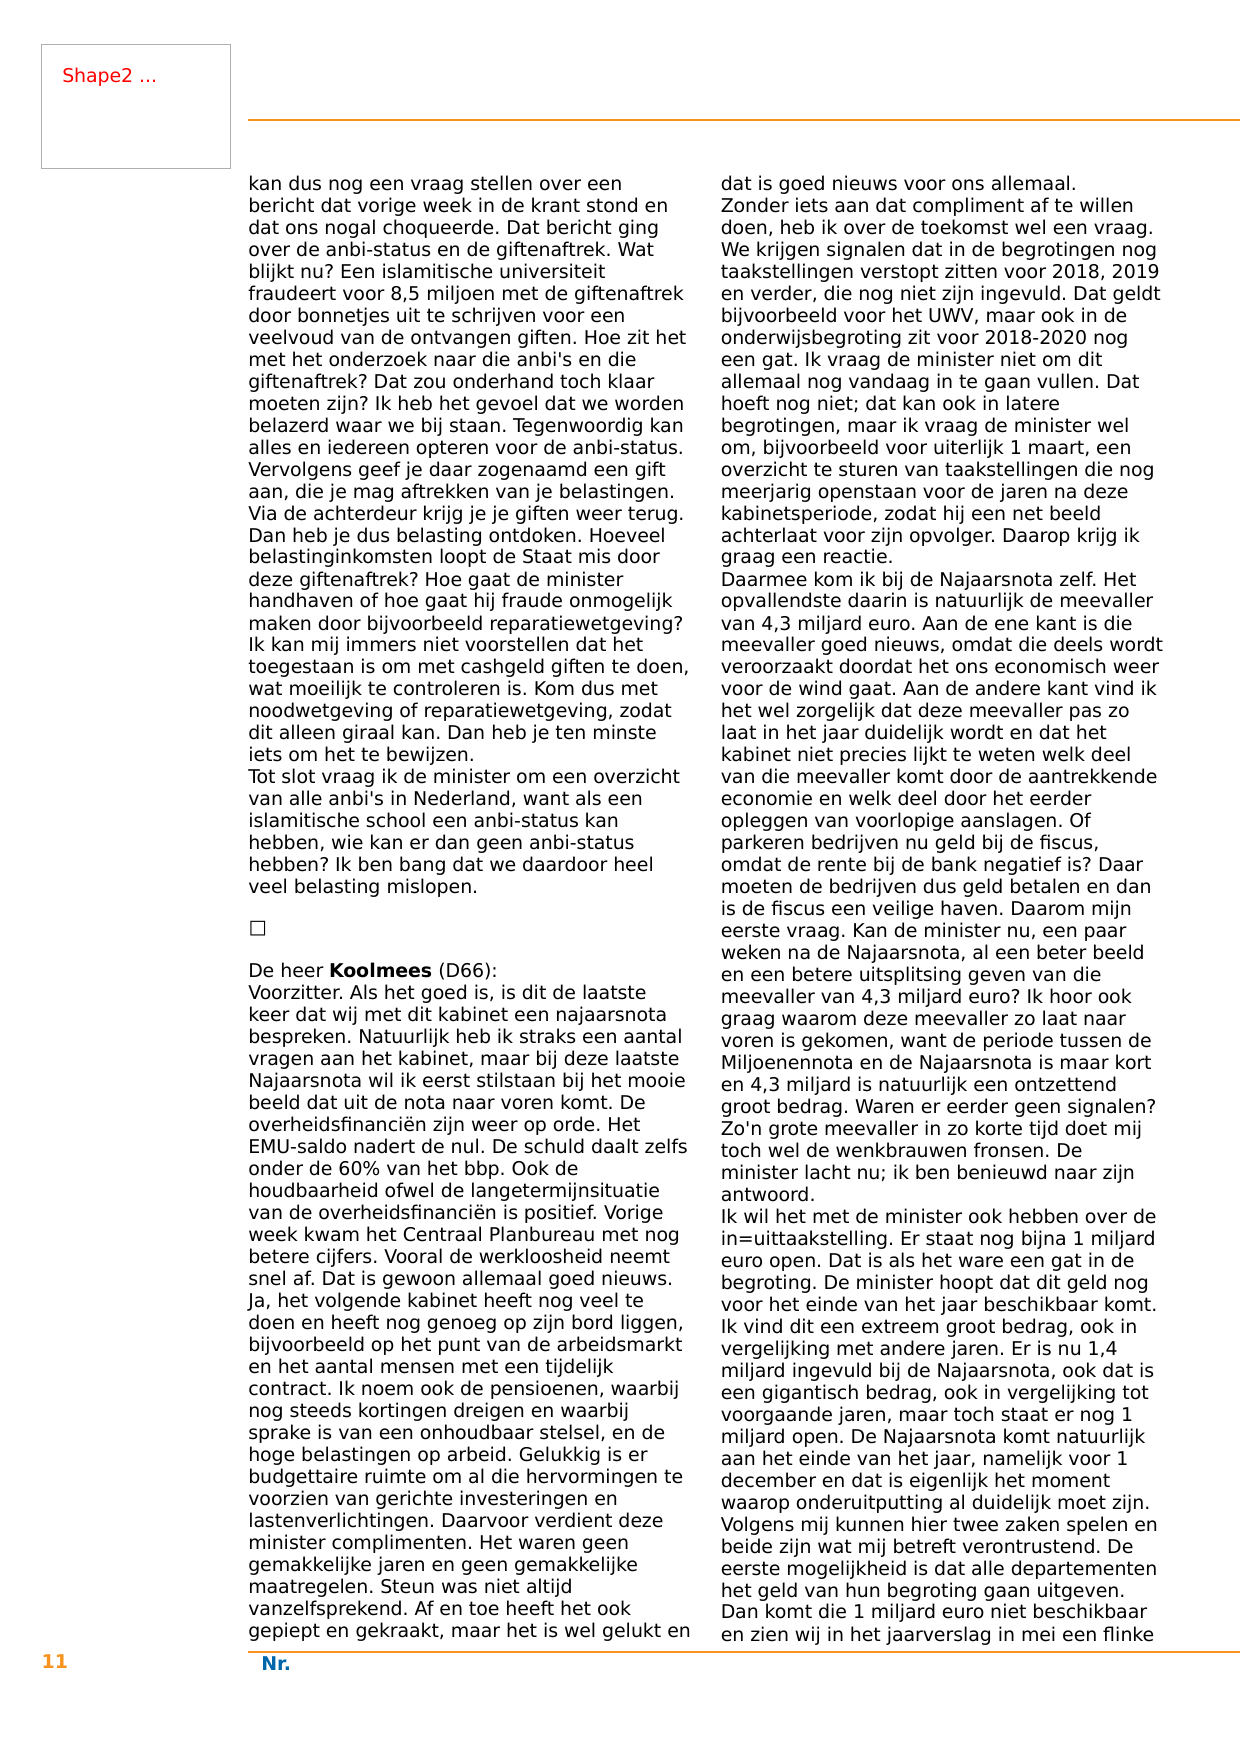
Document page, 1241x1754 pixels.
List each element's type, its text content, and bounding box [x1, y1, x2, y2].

text dat is goed nieuws voor ons allemaal. [721, 173, 1163, 195]
text kan dus nog een vraag stellen over een bericht dat vorige week in de krant stond en dat ons nogal choqueerde. Dat bericht ging over de anbi-status en de giftenaftrek. Wat blijkt nu? Een islamitische universiteit fraudeert voor 8,5 miljoen met de giftenaftrek door bonnetjes uit te schrijven voor een veelvoud van de ontvangen giften. Hoe zit het met het onderzoek naar die anbi's en die giftenaftrek? Dat zou onderhand toch klaar moeten zijn? Ik heb het gevoel dat we worden belazerd waar we bij staan. Tegenwoordig kan alles en iedereen opteren voor de anbi-status. Vervolgens geef je daar zogenaamd een gift aan, die je mag aftrekken van je belastingen. Via de achterdeur krijg je je giften weer terug. Dan heb je dus belasting ontdoken. Hoeveel belastinginkomsten loopt de Staat mis door deze giftenaftrek? Hoe gaat de minister handhaven of hoe gaat hij fraude onmogelijk maken door bijvoorbeeld reparatiewetgeving? Ik kan mij immers niet voorstellen dat het toegestaan is om met cashgeld giften te doen, wat moeilijk te controleren is. Kom dus met noodwetgeving of reparatiewetgeving, zodat dit alleen giraal kan. Dan heb je ten minste iets om het te bewijzen. [248, 173, 691, 766]
text Zonder iets aan dat compliment af te willen doen, heb ik over de toekomst wel een vraag. We krijgen signalen dat in de begrotingen nog taakstellingen verstopt zitten voor 2018, 2019 en verder, die nog niet zijn ingevuld. Dat geldt bijvoorbeeld voor het UWV, maar ook in de onderwijsbegroting zit voor 2018-2020 nog een gat. Ik vraag de minister niet om dit allemaal nog vandaag in te gaan vullen. Dat hoeft nog niet; dat kan ook in latere begrotingen, maar ik vraag de minister wel om, bijvoorbeeld voor uiterlijk 1 maart, een overzicht te sturen van taakstellingen die nog meerjarig openstaan voor de jaren na deze kabinetsperiode, zodat hij een net beeld achterlaat voor zijn opvolger. Daarop krijg ik graag een reactie. [721, 195, 1163, 568]
text De heer Koolmees (D66): [248, 960, 691, 982]
text Volgens mij kunnen hier twee zaken spelen en beide zijn wat mij betreft verontrustend. De eerste mogelijkheid is dat alle departementen het geld van hun begroting gaan uitgeven. Dan komt die 1 miljard euro niet beschikbaar en zien wij in het jaarverslag in mei een flinke [721, 1513, 1163, 1645]
text Ik wil het met de minister ook hebben over de in=uittaakstelling. Er staat nog bijna 1 miljard euro open. Dat is als het ware een gat in de begroting. De minister hoopt dat dit geld nog voor het einde van het jaar beschikbaar komt. Ik vind dit een extreem groot bedrag, ook in vergelijking met andere jaren. Er is nu 1,4 miljard ingevuld bij de Najaarsnota, ook dat is een gigantisch bedrag, ook in vergelijking tot voorgaande jaren, maar toch staat er nog 1 miljard open. De Najaarsnota komt natuurlijk aan het einde van het jaar, namelijk voor 1 december en dat is eigenlijk het moment waarop onderuitputting al duidelijk moet zijn. [721, 1206, 1163, 1513]
text Daarmee kom ik bij de Najaarsnota zelf. Het opvallendste daarin is natuurlijk de meevaller van 4,3 miljard euro. Aan de ene kant is die meevaller goed nieuws, omdat die deels wordt veroorzaakt doordat het ons economisch weer voor de wind gaat. Aan de andere kant vind ik het wel zorgelijk dat deze meevaller pas zo laat in het jaar duidelijk wordt en dat het kabinet niet precies lijkt te weten welk deel van die meevaller komt door de aantrekkende economie en welk deel door het eerder opleggen van voorlopige aanslagen. Of parkeren bedrijven nu geld bij de fiscus, omdat de rente bij de bank negatief is? Daar moeten de bedrijven dus geld betalen en dan is de fiscus een veilige haven. Daarom mijn eerste vraag. Kan de minister nu, een paar weken na de Najaarsnota, al een beter beeld en een betere uitsplitsing geven van die meevaller van 4,3 miljard euro? Ik hoor ook graag waarom deze meevaller zo laat naar voren is gekomen, want de periode tussen de Miljoenennota en de Najaarsnota is maar kort en 4,3 miljard is natuurlijk een ontzettend groot bedrag. Waren er eerder geen signalen? Zo'n grote meevaller in zo korte tijd doet mij toch wel de wenkbrauwen fronsen. De minister lacht nu; ik ben benieuwd naar zijn antwoord. [721, 568, 1163, 1206]
text Voorzitter. Als het goed is, is dit de laatste keer dat wij met dit kabinet een najaarsnota bespreken. Natuurlijk heb ik straks een aantal vragen aan het kabinet, maar bij deze laatste Najaarsnota wil ik eerst stilstaan bij het mooie beeld dat uit de nota naar voren komt. De overheidsfinanciën zijn weer op orde. Het EMU-saldo nadert de nul. De schuld daalt zelfs onder de 60% van het bbp. Ook de houdbaarheid ofwel de langetermijnsituatie van de overheidsfinanciën is positief. Vorige week kwam het Centraal Planbureau met nog betere cijfers. Vooral de werkloosheid neemt snel af. Dat is gewoon allemaal goed nieuws. Ja, het volgende kabinet heeft nog veel te doen en heeft nog genoeg op zijn bord liggen, bijvoorbeeld op het punt van de arbeidsmarkt en het aantal mensen met een tijdelijk contract. Ik noem ook de pensioenen, waarbij nog steeds kortingen dreigen en waarbij sprake is van een onhoudbaar stelsel, en de hoge belastingen op arbeid. Gelukkig is er budgettaire ruimte om al die hervormingen te voorzien van gerichte investeringen en lastenverlichtingen. Daarvoor verdient deze minister complimenten. Het waren geen gemakkelijke jaren en geen gemakkelijke maatregelen. Steun was niet altijd vanzelfsprekend. Af en toe heeft het ook gepiept en gekraakt, maar het is wel gelukt en [248, 982, 691, 1641]
text Tot slot vraag ik de minister om een overzicht van alle anbi's in Nederland, want als een islamitische school een anbi-status kan hebben, wie kan er dan geen anbi-status hebben? Ik ben bang dat we daardoor heel veel belasting mislopen. [248, 766, 691, 898]
text ⬜ [248, 918, 691, 940]
